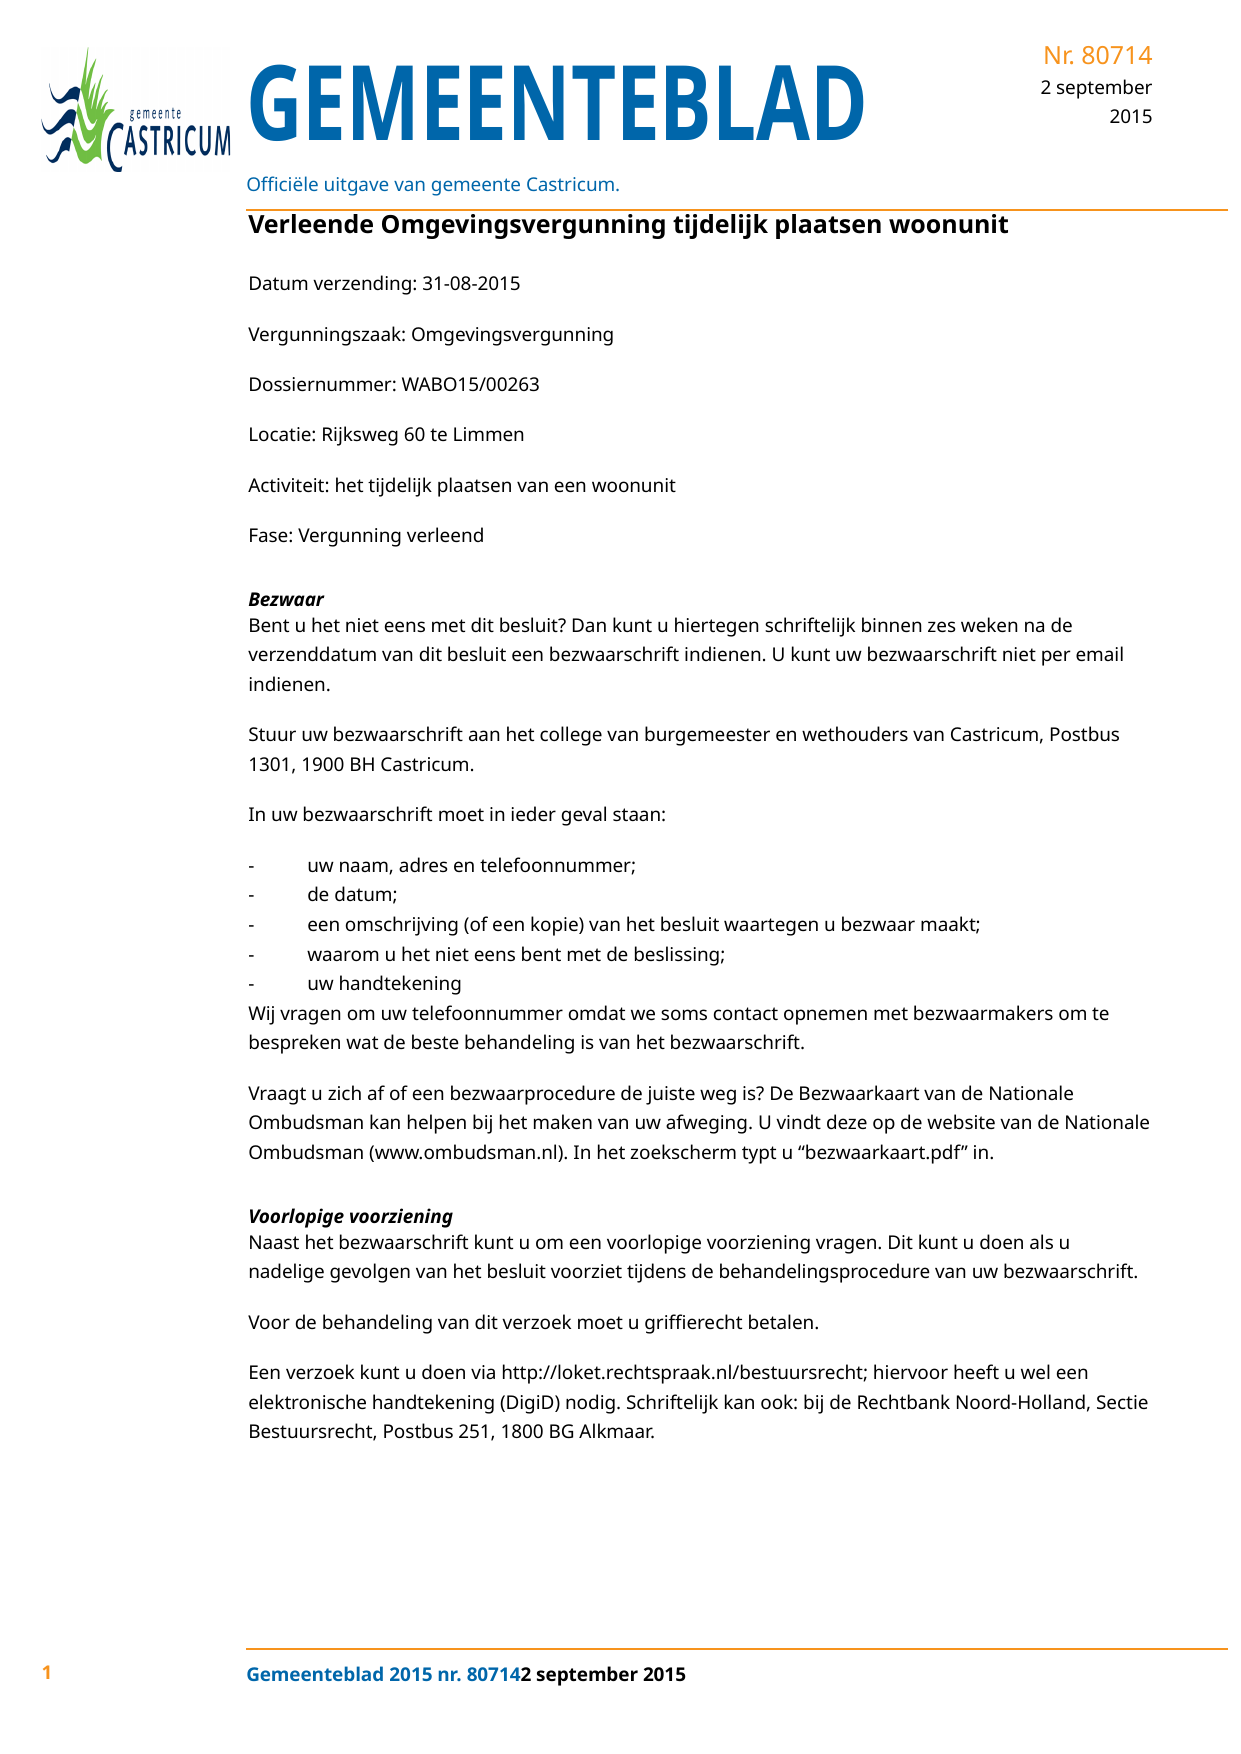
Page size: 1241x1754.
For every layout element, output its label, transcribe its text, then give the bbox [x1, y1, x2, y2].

text Voor de behandeling van dit verzoek moet u griffierecht betalen. [248, 1309, 1152, 1334]
text Verleende Omgevingsvergunning tijdelijk plaatsen woonunit [248, 211, 1152, 241]
list uw naam, adres en telefoonnummer; [248, 852, 1152, 878]
text Datum verzending: 31-08-2015 [248, 270, 1152, 296]
picture [41, 47, 231, 172]
list uw handtekening [248, 970, 1152, 996]
text Fase: Vergunning verleend [248, 522, 1152, 548]
text Stuur uw bezwaarschrift aan het college van burgemeester en wethouders van Castricum, Postbus 1301, 1900 BH Castricum. [248, 722, 1152, 777]
text Dossiernummer: WABO15/00263 [248, 371, 1152, 397]
text Naast het bezwaarschrift kunt u om een voorlopige voorziening vragen. Dit kunt u doen als u nadelige gevolgen van het besluit voorziet tijdens de behandelingsprocedure van uw bezwaarschrift. [248, 1229, 1152, 1284]
text Een verzoek kunt u doen via http://loket.rechtspraak.nl/bestuursrecht; hiervoor heeft u wel een elektronische handtekening (DigiD) nodig. Schriftelijk kan ook: bij de Rechtbank Noord-Holland, Sectie Bestuursrecht, Postbus 251, 1800 BG Alkmaar. [248, 1359, 1152, 1444]
list waarom u het niet eens bent met de beslissing; [248, 941, 1152, 967]
text Vergunningszaak: Omgevingsvergunning [248, 321, 1152, 346]
text Vraagt u zich af of een bezwaarprocedure de juiste weg is? De Bezwaarkaart van de Nationale Ombudsman kan helpen bij het maken van uw afweging. U vindt deze op de website van de Nationale Ombudsman (www.ombudsman.nl). In het zoekscherm typt u “bezwaarkaart.pdf” in. [248, 1080, 1152, 1165]
text Locatie: Rijksweg 60 te Limmen [248, 422, 1152, 447]
text In uw bezwaarschrift moet in ieder geval staan: [248, 802, 1152, 827]
list de datum; [248, 882, 1152, 907]
text Bezwaar [248, 586, 1152, 612]
list een omschrijving (of een kopie) van het besluit waartegen u bezwaar maakt; [248, 911, 1152, 937]
text Wij vragen om uw telefoonnummer omdat we soms contact opnemen met bezwaarmakers om te bespreken wat de beste behandeling is van het bezwaarschrift. [248, 1000, 1152, 1055]
text Voorlopige voorziening [248, 1203, 1152, 1229]
text Bent u het niet eens met dit besluit? Dan kunt u hiertegen schriftelijk binnen zes weken na de verzenddatum van dit besluit een bezwaarschrift indienen. U kunt uw bezwaarschrift niet per email indienen. [248, 612, 1152, 697]
text Activiteit: het tijdelijk plaatsen van een woonunit [248, 472, 1152, 498]
